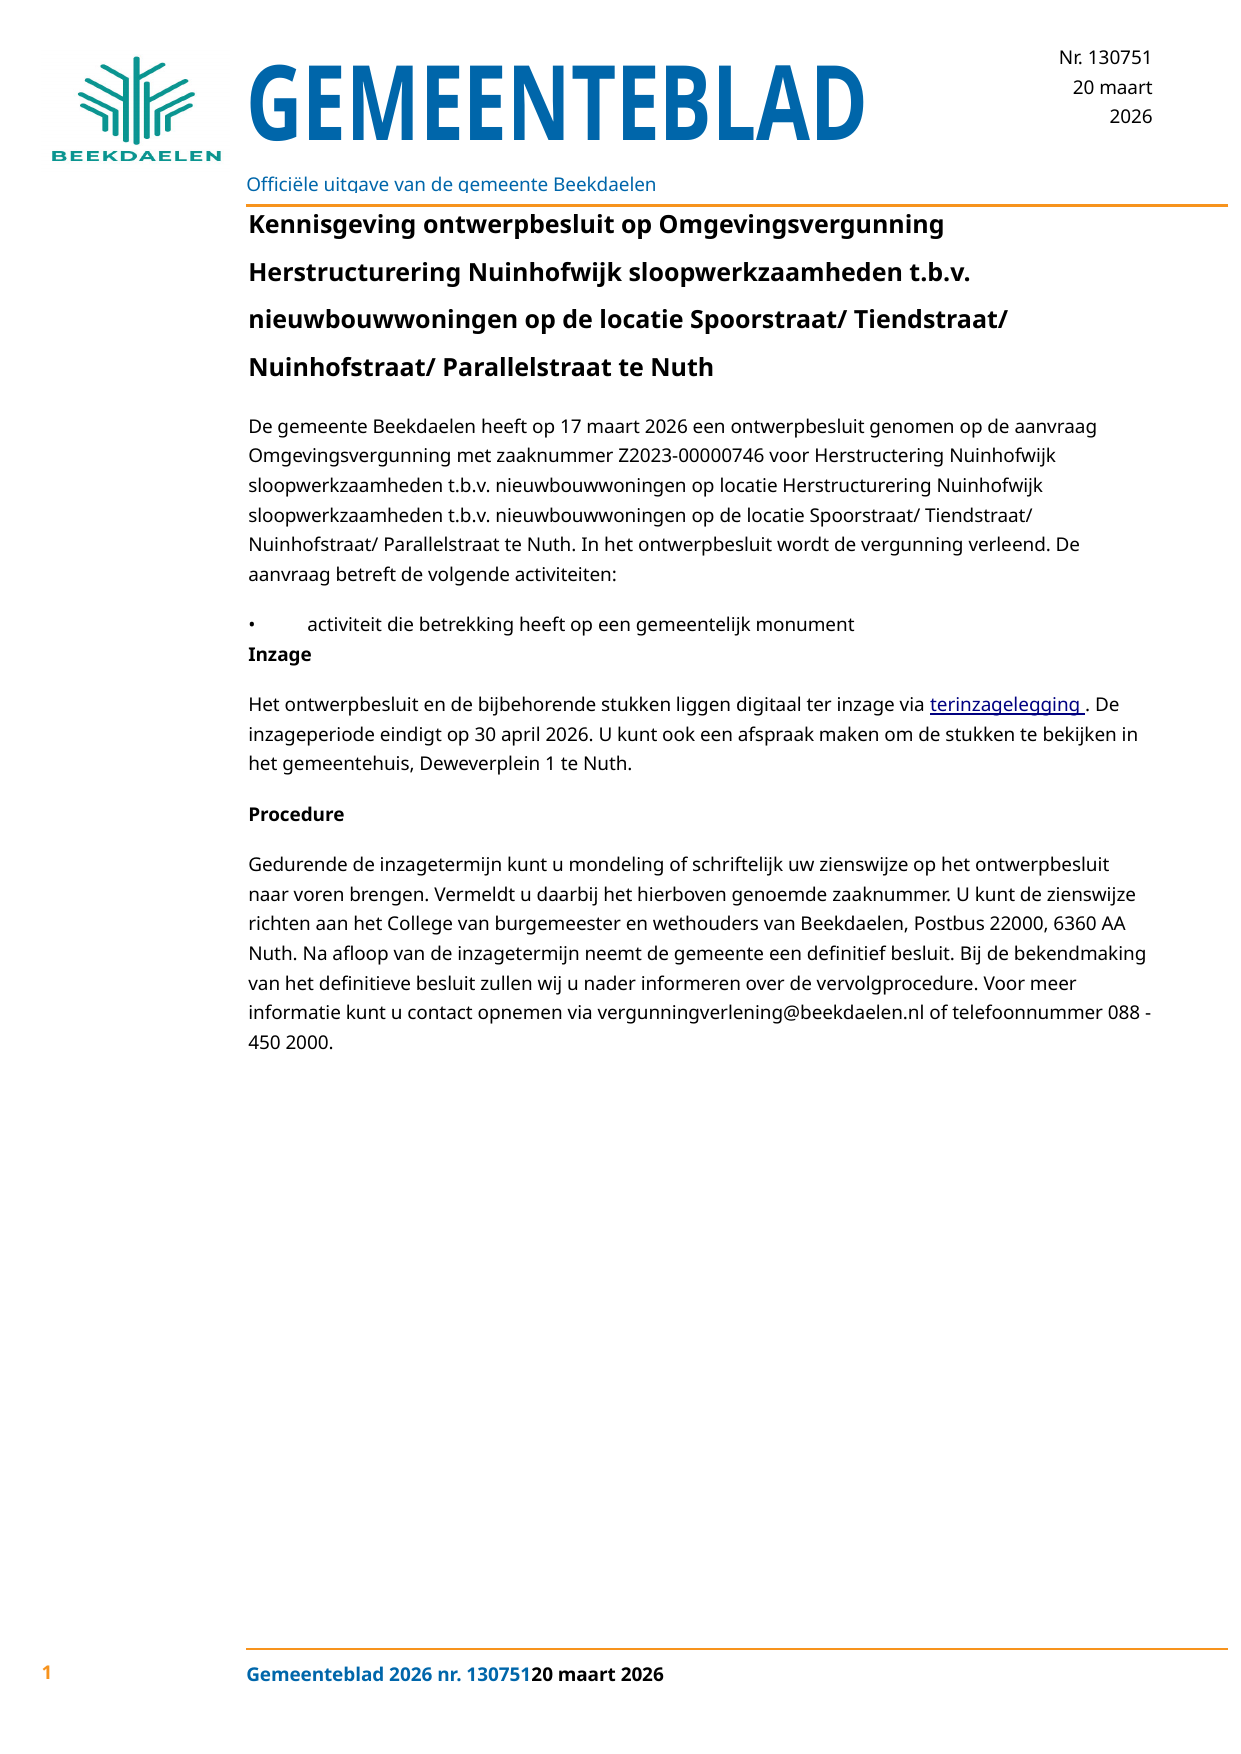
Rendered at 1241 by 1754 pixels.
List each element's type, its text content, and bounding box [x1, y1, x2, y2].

list activiteit die betrekking heeft op een gemeentelijk monument [248, 611, 1152, 637]
text De gemeente Beekdaelen heeft op 17 maart 2026 een ontwerpbesluit genomen op de aanvraag Omgevingsvergunning met zaaknummer Z2023-00000746 voor Herstructering Nuinhofwijk sloopwerkzaamheden t.b.v. nieuwbouwwoningen op locatie Herstructurering Nuinhofwijk sloopwerkzaamheden t.b.v. nieuwbouwwoningen op de locatie Spoorstraat/ Tiendstraat/ Nuinhofstraat/ Parallelstraat te Nuth. In het ontwerpbesluit wordt de vergunning verleend. De aanvraag betreft de volgende activiteiten: [248, 413, 1152, 587]
text Gedurende de inzagetermijn kunt u mondeling of schriftelijk uw zienswijze op het ontwerpbesluit naar voren brengen. Vermeldt u daarbij het hierboven genoemde zaaknummer. U kunt de zienswijze richten aan het College van burgemeester en wethouders van Beekdaelen, Postbus 22000, 6360 AA Nuth. Na afloop van de inzagetermijn neemt de gemeente een definitief besluit. Bij de bekendmaking van het definitieve besluit zullen wij u nader informeren over de vervolgprocedure. Voor meer informatie kunt u contact opnemen via vergunningverlening@beekdaelen.nl of telefoonnummer 088 - 450 2000. [248, 851, 1152, 1055]
picture [41, 47, 231, 172]
text Inzage [248, 641, 1152, 667]
text Het ontwerpbesluit en de bijbehorende stukken liggen digitaal ter inzage via terinzagelegging . De inzageperiode eindigt op 30 april 2026. U kunt ook een afspraak maken om de stukken te bekijken in het gemeentehuis, Deweverplein 1 te Nuth. [248, 691, 1152, 776]
text Kennisgeving ontwerpbesluit op Omgevingsvergunning Herstructurering Nuinhofwijk sloopwerkzaamheden t.b.v. nieuwbouwwoningen op de locatie Spoorstraat/ Tiendstraat/ Nuinhofstraat/ Parallelstraat te Nuth [248, 207, 1152, 384]
text Procedure [248, 801, 1152, 827]
